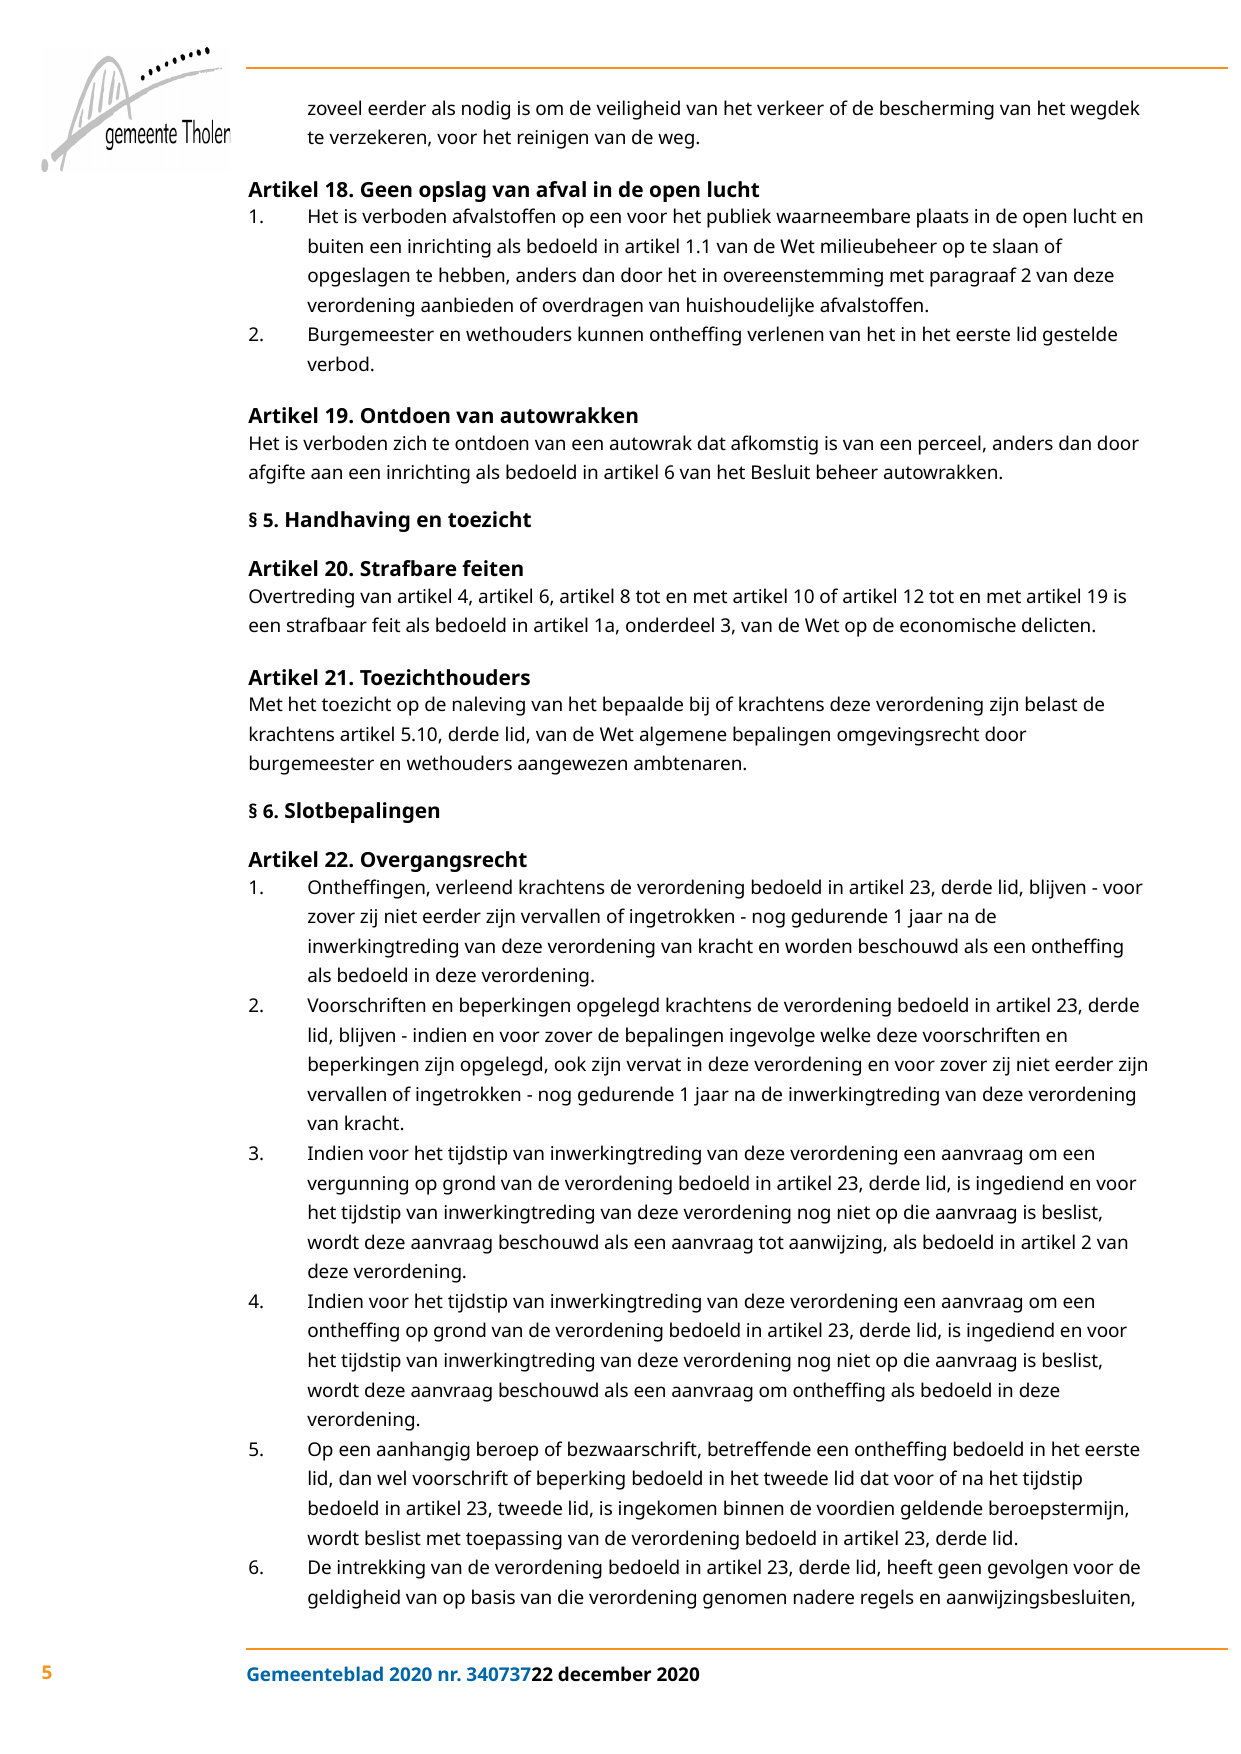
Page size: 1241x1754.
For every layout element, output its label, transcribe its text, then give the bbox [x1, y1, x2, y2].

text Artikel 19. Ontdoen van autowrakken [248, 402, 1152, 430]
list Ontheffingen, verleend krachtens de verordening bedoeld in artikel 23, derde lid, blijven - voor zover zij niet eerder zijn vervallen of ingetrokken - nog gedurende 1 jaar na de inwerkingtreding van deze verordening van kracht en worden beschouwd als een ontheffing als bedoeld in deze verordening. [248, 874, 1152, 988]
list De intrekking van de verordening bedoeld in artikel 23, derde lid, heeft geen gevolgen voor de geldigheid van op basis van die verordening genomen nadere regels en aanwijzingsbesluiten, [248, 1554, 1152, 1609]
list Voorschriften en beperkingen opgelegd krachtens de verordening bedoeld in artikel 23, derde lid, blijven - indien en voor zover de bepalingen ingevolge welke deze voorschriften en beperkingen zijn opgelegd, ook zijn vervat in deze verordening en voor zover zij niet eerder zijn vervallen of ingetrokken - nog gedurende 1 jaar na de inwerkingtreding van deze verordening van kracht. [248, 992, 1152, 1136]
text Artikel 20. Strafbare feiten [248, 554, 1152, 583]
list Burgemeester en wethouders kunnen ontheffing verlenen van het in het eerste lid gestelde verbod. [248, 322, 1152, 377]
text Overtreding van artikel 4, artikel 6, artikel 8 tot en met artikel 10 of artikel 12 tot en met artikel 19 is een strafbaar feit als bedoeld in artikel 1a, onderdeel 3, van de Wet op de economische delicten. [248, 583, 1152, 638]
list Indien voor het tijdstip van inwerkingtreding van deze verordening een aanvraag om een ontheffing op grond van de verordening bedoeld in artikel 23, derde lid, is ingediend en voor het tijdstip van inwerkingtreding van deze verordening nog niet op die aanvraag is beslist, wordt deze aanvraag beschouwd als een aanvraag om ontheffing als bedoeld in deze verordening. [248, 1288, 1152, 1432]
list Indien voor het tijdstip van inwerkingtreding van deze verordening een aanvraag om een vergunning op grond van de verordening bedoeld in artikel 23, derde lid, is ingediend en voor het tijdstip van inwerkingtreding van deze verordening nog niet op die aanvraag is beslist, wordt deze aanvraag beschouwd als een aanvraag tot aanwijzing, als bedoeld in artikel 2 van deze verordening. [248, 1140, 1152, 1284]
text Artikel 22. Overgangsrecht [248, 845, 1152, 874]
picture [41, 47, 231, 172]
text Artikel 18. Geen opslag van afval in de open lucht [248, 175, 1152, 203]
list Op een aanhangig beroep of bezwaarschrift, betreffende een ontheffing bedoeld in het eerste lid, dan wel voorschrift of beperking bedoeld in het tweede lid dat voor of na het tijdstip bedoeld in artikel 23, tweede lid, is ingekomen binnen de voordien geldende beroepstermijn, wordt beslist met toepassing van de verordening bedoeld in artikel 23, derde lid. [248, 1436, 1152, 1550]
list zoveel eerder als nodig is om de veiligheid van het verkeer of de bescherming van het wegdek te verzekeren, voor het reinigen van de weg. [248, 95, 1152, 150]
list Het is verboden afvalstoffen op een voor het publiek waarneembare plaats in de open lucht en buiten een inrichting als bedoeld in artikel 1.1 van de Wet milieubeheer op te slaan of opgeslagen te hebben, anders dan door het in overeenstemming met paragraaf 2 van deze verordening aanbieden of overdragen van huishoudelijke afvalstoffen. [248, 203, 1152, 318]
text Het is verboden zich te ontdoen van een autowrak dat afkomstig is van een perceel, anders dan door afgifte aan een inrichting als bedoeld in artikel 6 van het Besluit beheer autowrakken. [248, 430, 1152, 485]
text § 5. Handhaving en toezicht [248, 505, 1152, 534]
text § 6. Slotbepalingen [248, 796, 1152, 824]
text Met het toezicht op de naleving van het bepaalde bij of krachtens deze verordening zijn belast de krachtens artikel 5.10, derde lid, van de Wet algemene bepalingen omgevingsrecht door burgemeester en wethouders aangewezen ambtenaren. [248, 691, 1152, 776]
text Artikel 21. Toezichthouders [248, 663, 1152, 691]
